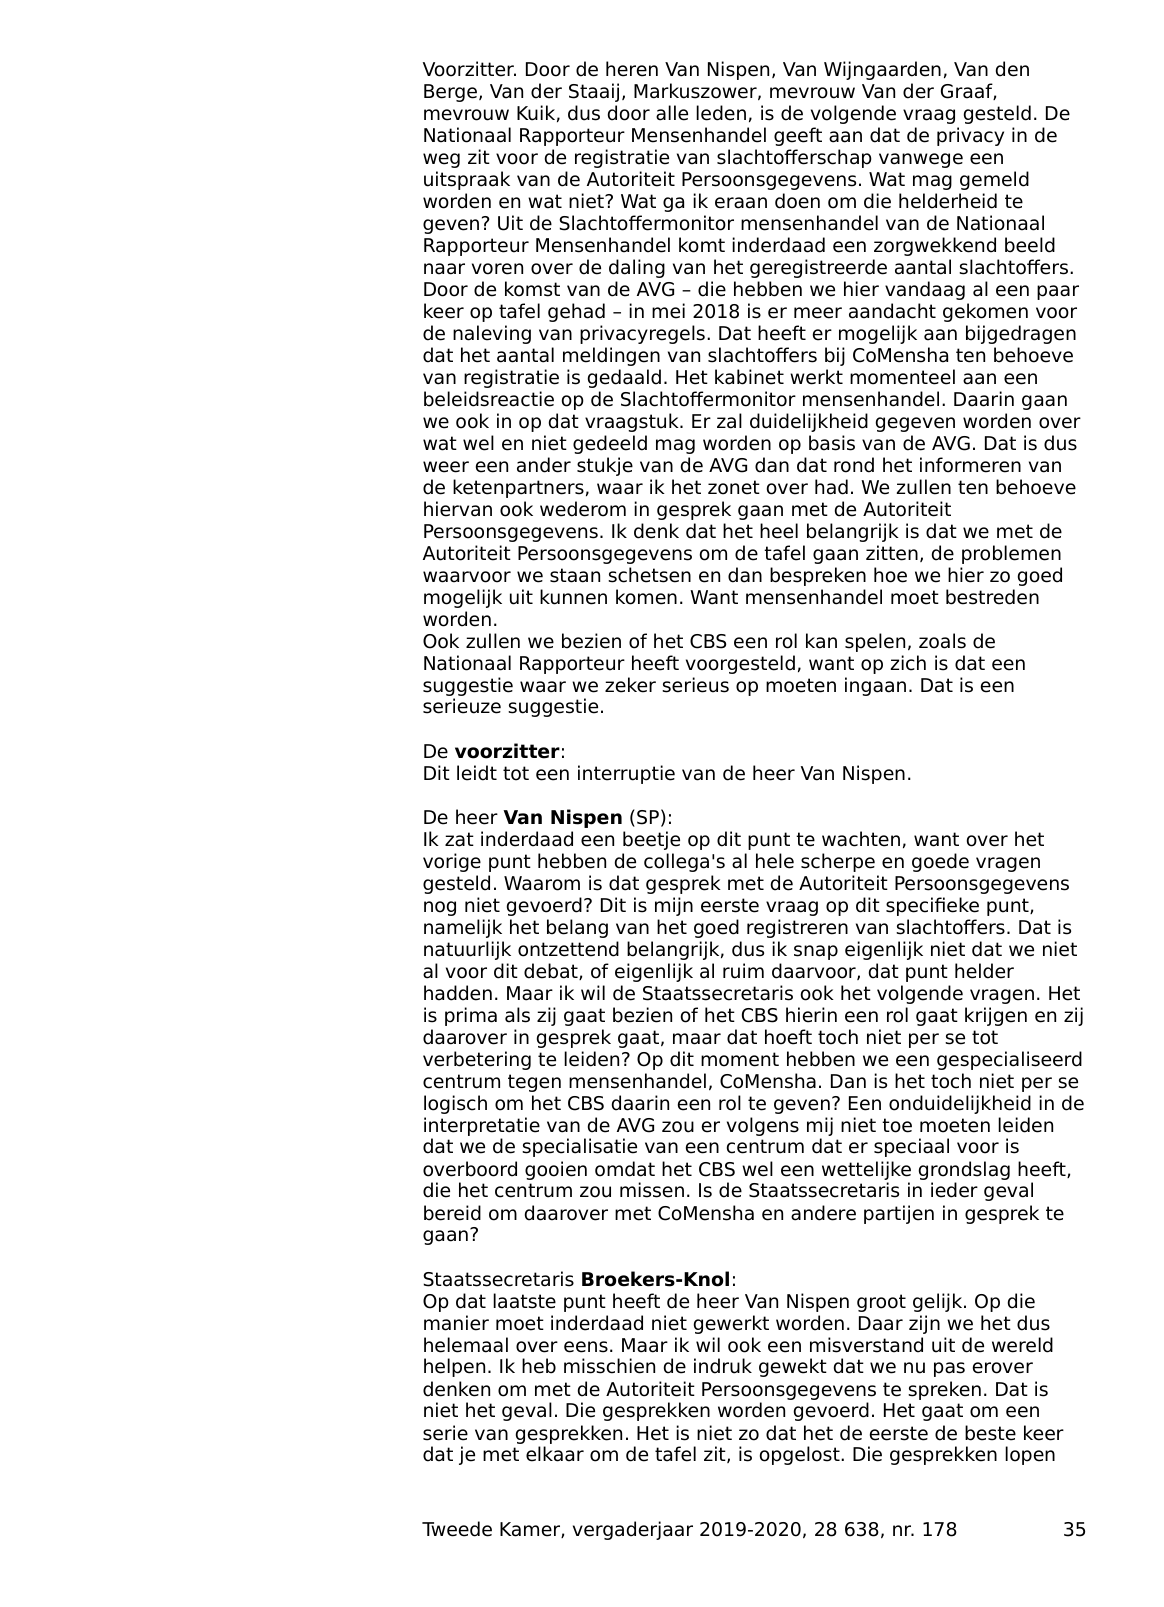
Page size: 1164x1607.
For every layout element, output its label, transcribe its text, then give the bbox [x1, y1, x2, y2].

text De heer Van Nispen (SP): [422, 807, 1087, 829]
text De voorzitter: [422, 741, 1087, 763]
text Ook zullen we bezien of het CBS een rol kan spelen, zoals de Nationaal Rapporteur heeft voorgesteld, want op zich is dat een suggestie waar we zeker serieus op moeten ingaan. Dat is een serieuze suggestie. [422, 631, 1087, 718]
text Op dat laatste punt heeft de heer Van Nispen groot gelijk. Op die manier moet inderdaad niet gewerkt worden. Daar zijn we het dus helemaal over eens. Maar ik wil ook een misverstand uit de wereld helpen. Ik heb misschien de indruk gewekt dat we nu pas erover denken om met de Autoriteit Persoonsgegevens te spreken. Dat is niet het geval. Die gesprekken worden gevoerd. Het gaat om een serie van gesprekken. Het is niet zo dat het de eerste de beste keer dat je met elkaar om de tafel zit, is opgelost. Die gesprekken lopen [422, 1291, 1087, 1466]
text Dit leidt tot een interruptie van de heer Van Nispen. [422, 763, 1087, 784]
text Ik zat inderdaad een beetje op dit punt te wachten, want over het vorige punt hebben de collega's al hele scherpe en goede vragen gesteld. Waarom is dat gesprek met de Autoriteit Persoonsgegevens nog niet gevoerd? Dit is mijn eerste vraag op dit specifieke punt, namelijk het belang van het goed registreren van slachtoffers. Dat is natuurlijk ontzettend belangrijk, dus ik snap eigenlijk niet dat we niet al voor dit debat, of eigenlijk al ruim daarvoor, dat punt helder hadden. Maar ik wil de Staatssecretaris ook het volgende vragen. Het is prima als zij gaat bezien of het CBS hierin een rol gaat krijgen en zij daarover in gesprek gaat, maar dat hoeft toch niet per se tot verbetering te leiden? Op dit moment hebben we een gespecialiseerd centrum tegen mensenhandel, CoMensha. Dan is het toch niet per se logisch om het CBS daarin een rol te geven? Een onduidelijkheid in de interpretatie van de AVG zou er volgens mij niet toe moeten leiden dat we de specialisatie van een centrum dat er speciaal voor is overboord gooien omdat het CBS wel een wettelijke grondslag heeft, die het centrum zou missen. Is de Staatssecretaris in ieder geval bereid om daarover met CoMensha en andere partijen in gesprek te gaan? [422, 829, 1087, 1246]
text Voorzitter. Door de heren Van Nispen, Van Wijngaarden, Van den Berge, Van der Staaij, Markuszower, mevrouw Van der Graaf, mevrouw Kuik, dus door alle leden, is de volgende vraag gesteld. De Nationaal Rapporteur Mensenhandel geeft aan dat de privacy in de weg zit voor de registratie van slachtofferschap vanwege een uitspraak van de Autoriteit Persoonsgegevens. Wat mag gemeld worden en wat niet? Wat ga ik eraan doen om die helderheid te geven? Uit de Slachtoffermonitor mensenhandel van de Nationaal Rapporteur Mensenhandel komt inderdaad een zorgwekkend beeld naar voren over de daling van het geregistreerde aantal slachtoffers. Door de komst van de AVG – die hebben we hier vandaag al een paar keer op tafel gehad – in mei 2018 is er meer aandacht gekomen voor de naleving van privacyregels. Dat heeft er mogelijk aan bijgedragen dat het aantal meldingen van slachtoffers bij CoMensha ten behoeve van registratie is gedaald. Het kabinet werkt momenteel aan een beleidsreactie op de Slachtoffermonitor mensenhandel. Daarin gaan we ook in op dat vraagstuk. Er zal duidelijkheid gegeven worden over wat wel en niet gedeeld mag worden op basis van de AVG. Dat is dus weer een ander stukje van de AVG dan dat rond het informeren van de ketenpartners, waar ik het zonet over had. We zullen ten behoeve hiervan ook wederom in gesprek gaan met de Autoriteit Persoonsgegevens. Ik denk dat het heel belangrijk is dat we met de Autoriteit Persoonsgegevens om de tafel gaan zitten, de problemen waarvoor we staan schetsen en dan bespreken hoe we hier zo goed mogelijk uit kunnen komen. Want mensenhandel moet bestreden worden. [422, 59, 1087, 631]
text Staatssecretaris Broekers-Knol: [422, 1268, 1087, 1291]
